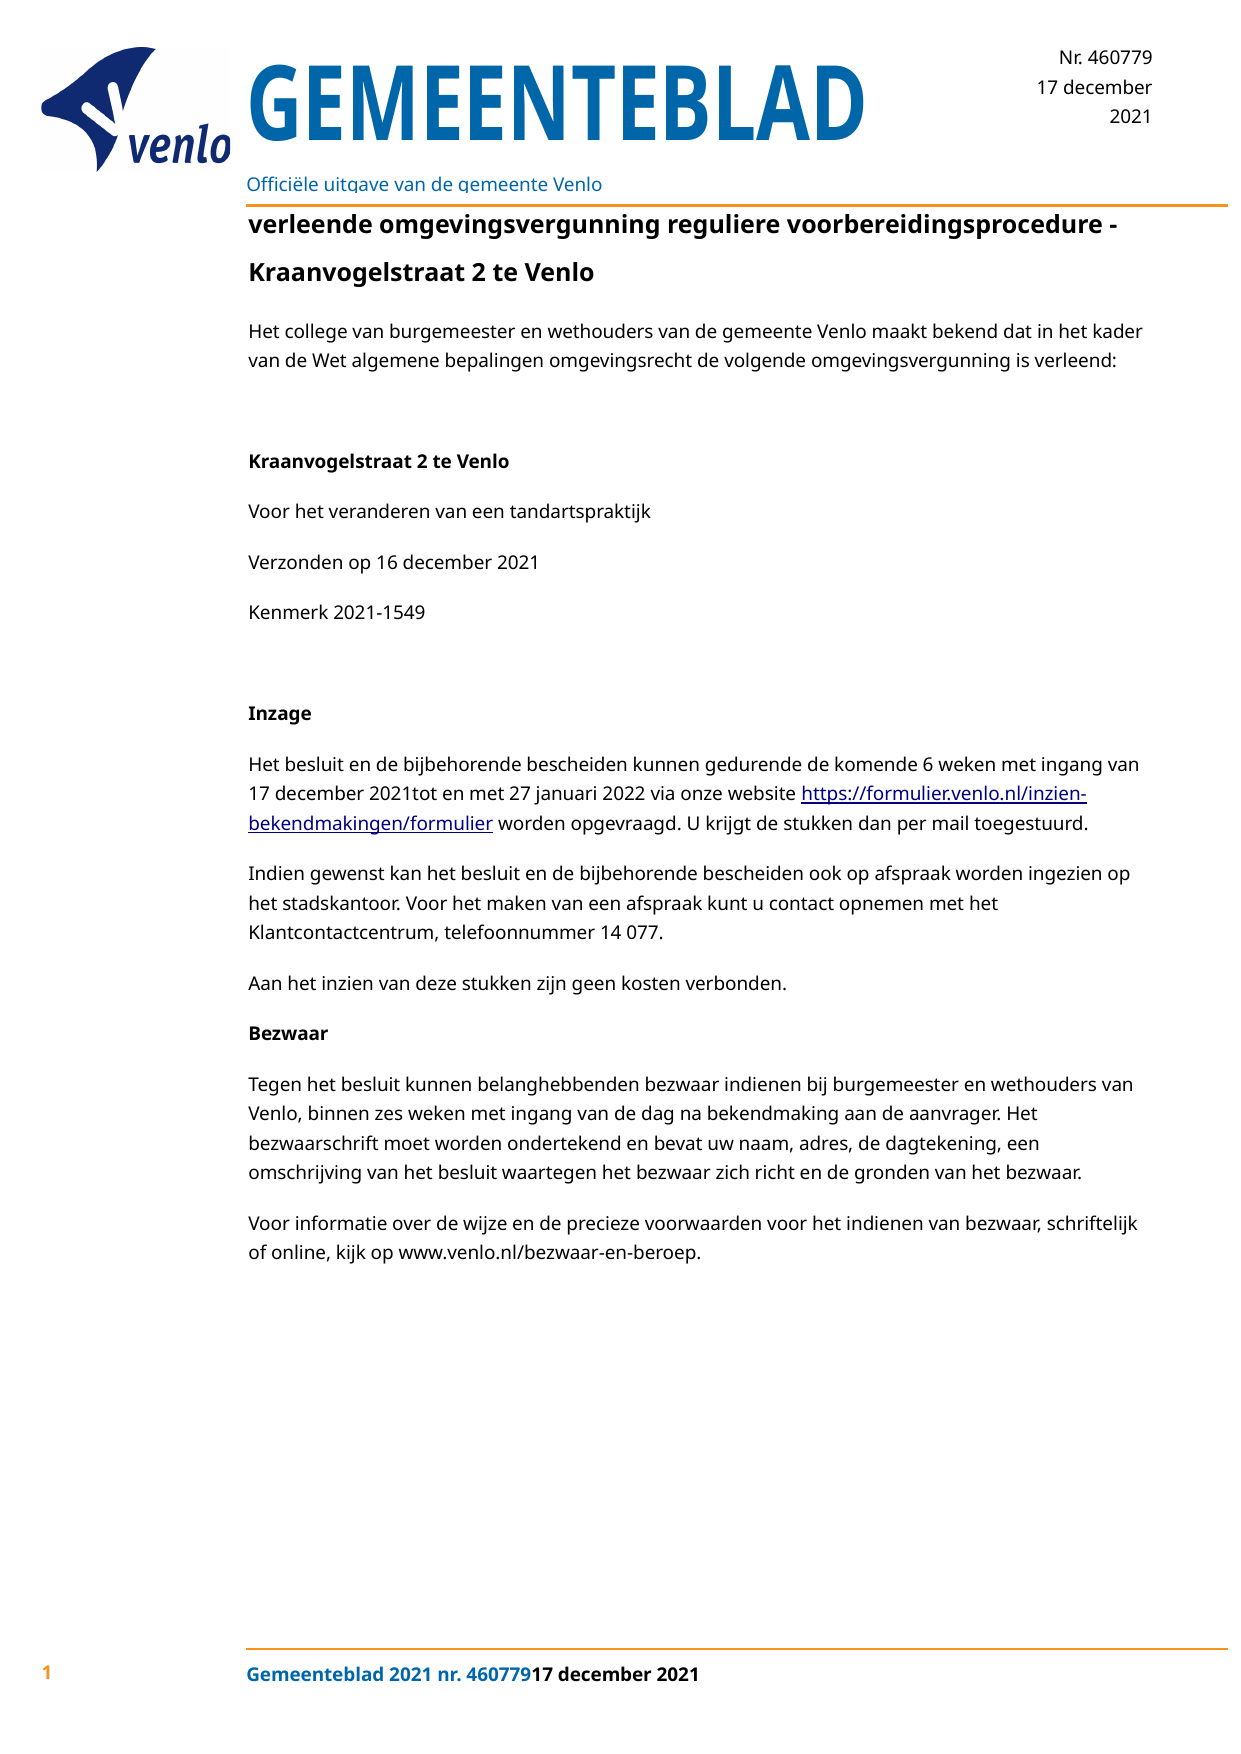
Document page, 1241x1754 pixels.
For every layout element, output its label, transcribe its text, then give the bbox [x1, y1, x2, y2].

text Verzonden op 16 december 2021 [248, 549, 1152, 575]
text Voor informatie over de wijze en de precieze voorwaarden voor het indienen van bezwaar, schriftelijk of online, kijk op www.venlo.nl/bezwaar-en-beroep. [248, 1210, 1152, 1265]
text Indien gewenst kan het besluit en de bijbehorende bescheiden ook op afspraak worden ingezien op het stadskantoor. Voor het maken van een afspraak kunt u contact opnemen met het Klantcontactcentrum, telefoonnummer 14 077. [248, 860, 1152, 945]
text Voor het veranderen van een tandartspraktijk [248, 499, 1152, 524]
text Kraanvogelstraat 2 te Venlo [248, 448, 1152, 474]
text Het besluit en de bijbehorende bescheiden kunnen gedurende de komende 6 weken met ingang van 17 december 2021tot en met 27 januari 2022 via onze website https://formulier.venlo.nl/inzien-bekendmakingen/formulier worden opgevraagd. U krijgt de stukken dan per mail toegestuurd. [248, 751, 1152, 836]
picture [41, 47, 231, 172]
text Aan het inzien van deze stukken zijn geen kosten verbonden. [248, 970, 1152, 996]
text verleende omgevingsvergunning reguliere voorbereidingsprocedure - Kraanvogelstraat 2 te Venlo [248, 207, 1152, 288]
text Tegen het besluit kunnen belanghebbenden bezwaar indienen bij burgemeester en wethouders van Venlo, binnen zes weken met ingang van de dag na bekendmaking aan de aanvrager. Het bezwaarschrift moet worden ondertekend en bevat uw naam, adres, de dagtekening, een omschrijving van het besluit waartegen het bezwaar zich richt en de gronden van het bezwaar. [248, 1071, 1152, 1185]
text Inzage [248, 700, 1152, 726]
text Bezwaar [248, 1020, 1152, 1046]
text Het college van burgemeester en wethouders van de gemeente Venlo maakt bekend dat in het kader van de Wet algemene bepalingen omgevingsrecht de volgende omgevingsvergunning is verleend: [248, 318, 1152, 373]
text Kenmerk 2021-1549 [248, 599, 1152, 625]
